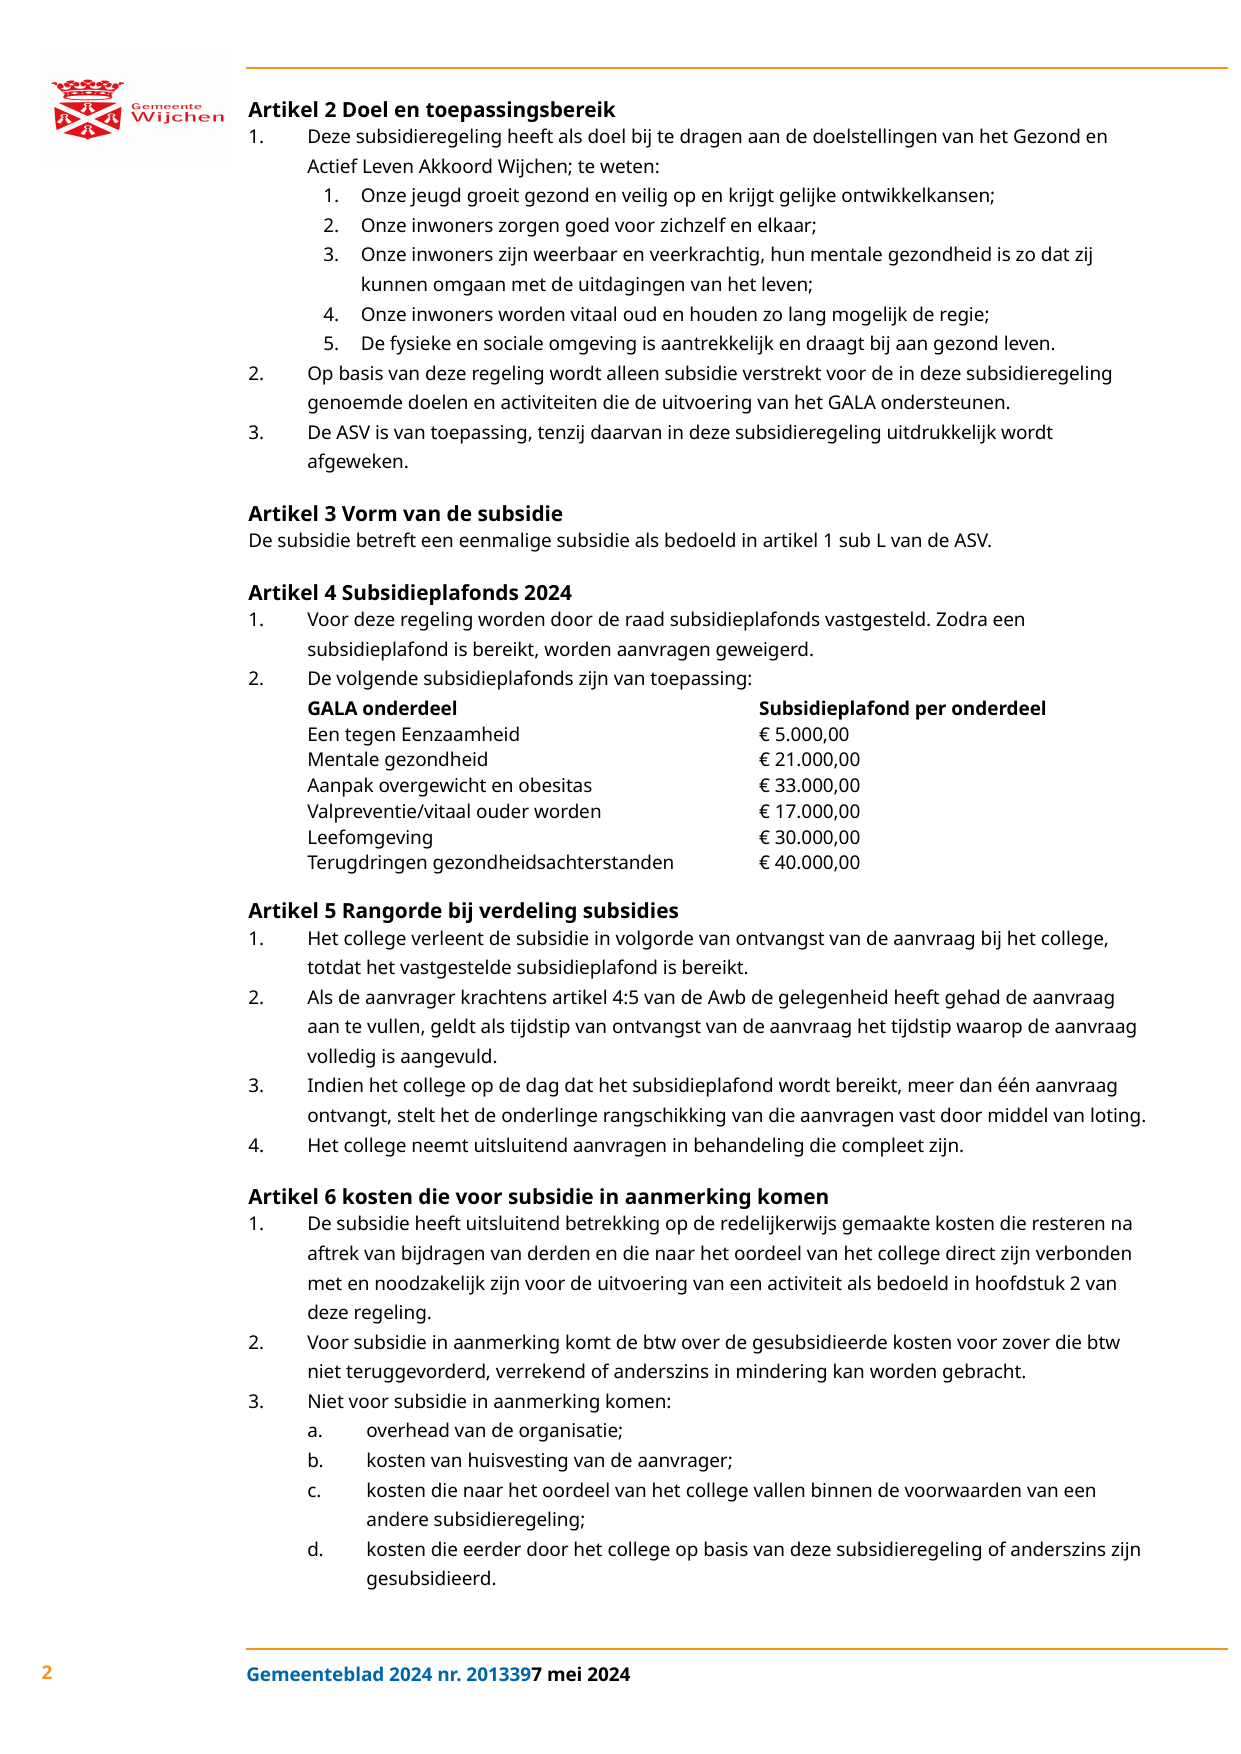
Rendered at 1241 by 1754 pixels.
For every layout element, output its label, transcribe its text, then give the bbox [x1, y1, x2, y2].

text Artikel 2 Doel en toepassingsbereik [248, 95, 1152, 123]
list Onze inwoners zorgen goed voor zichzelf en elkaar; [323, 212, 1152, 238]
table_cell Mentale gezondheid [307, 747, 759, 772]
list Op basis van deze regeling wordt alleen subsidie verstrekt voor de in deze subsidieregeling genoemde doelen en activiteiten die de uitvoering van het GALA ondersteunen. [248, 360, 1152, 415]
table_cell Leefomgeving [307, 824, 759, 849]
table_cell Aanpak overgewicht en obesitas [307, 773, 759, 798]
text Artikel 4 Subsidieplafonds 2024 [248, 578, 1152, 606]
table_header Subsidieplafond per onderdeel [759, 695, 1211, 721]
list De subsidie heeft uitsluitend betrekking op de redelijkerwijs gemaakte kosten die resteren na aftrek van bijdragen van derden en die naar het oordeel van het college direct zijn verbonden met en noodzakelijk zijn voor de uitvoering van een activiteit als bedoeld in hoofdstuk 2 van deze regeling. [248, 1211, 1152, 1325]
table_cell Terugdringen gezondheidsachterstanden [307, 850, 759, 875]
table_cell € 33.000,00 [759, 773, 1211, 798]
list Het college neemt uitsluitend aanvragen in behandeling die compleet zijn. [248, 1132, 1152, 1157]
table_cell Valpreventie/vitaal ouder worden [307, 798, 759, 824]
list De volgende subsidieplafonds zijn van toepassing: [248, 666, 1152, 691]
table_cell Een tegen Eenzaamheid [307, 721, 759, 747]
list overhead van de organisatie; [307, 1418, 1152, 1443]
list De ASV is van toepassing, tenzij daarvan in deze subsidieregeling uitdrukkelijk wordt afgeweken. [248, 419, 1152, 474]
list Onze inwoners worden vitaal oud en houden zo lang mogelijk de regie; [323, 301, 1152, 326]
table_cell € 17.000,00 [759, 798, 1211, 824]
list kosten die naar het oordeel van het college vallen binnen de voorwaarden van een andere subsidieregeling; [307, 1477, 1152, 1532]
list kosten van huisvesting van de aanvrager; [307, 1447, 1152, 1473]
table_cell € 30.000,00 [759, 824, 1211, 849]
list De fysieke en sociale omgeving is aantrekkelijk en draagt bij aan gezond leven. [323, 330, 1152, 356]
table_cell € 5.000,00 [759, 721, 1211, 747]
list Deze subsidieregeling heeft als doel bij te dragen aan de doelstellingen van het Gezond en Actief Leven Akkoord Wijchen; te weten: [248, 123, 1152, 178]
list Niet voor subsidie in aanmerking komen: [248, 1388, 1152, 1414]
list Voor subsidie in aanmerking komt de btw over de gesubsidieerde kosten voor zover die btw niet teruggevorderd, verrekend of anderszins in mindering kan worden gebracht. [248, 1329, 1152, 1384]
list Voor deze regeling worden door de raad subsidieplafonds vastgesteld. Zodra een subsidieplafond is bereikt, worden aanvragen geweigerd. [248, 606, 1152, 662]
table_cell € 21.000,00 [759, 747, 1211, 772]
table_header GALA onderdeel [307, 695, 759, 721]
text Artikel 5 Rangorde bij verdeling subsidies [248, 896, 1152, 925]
list Het college verleent de subsidie in volgorde van ontvangst van de aanvraag bij het college, totdat het vastgestelde subsidieplafond is bereikt. [248, 925, 1152, 980]
list Indien het college op de dag dat het subsidieplafond wordt bereikt, meer dan één aanvraag ontvangt, stelt het de onderlinge rangschikking van die aanvragen vast door middel van loting. [248, 1073, 1152, 1128]
list Onze jeugd groeit gezond en veilig op en krijgt gelijke ontwikkelkansen; [323, 182, 1152, 208]
text Artikel 3 Vorm van de subsidie [248, 499, 1152, 527]
table_cell € 40.000,00 [759, 850, 1211, 875]
text De subsidie betreft een eenmalige subsidie als bedoeld in artikel 1 sub L van de ASV. [248, 527, 1152, 553]
picture [41, 47, 231, 172]
list Onze inwoners zijn weerbaar en veerkrachtig, hun mentale gezondheid is zo dat zij kunnen omgaan met de uitdagingen van het leven; [323, 242, 1152, 297]
list Als de aanvrager krachtens artikel 4:5 van de Awb de gelegenheid heeft gehad de aanvraag aan te vullen, geldt als tijdstip van ontvangst van de aanvraag het tijdstip waarop de aanvraag volledig is aangevuld. [248, 984, 1152, 1069]
list kosten die eerder door het college op basis van deze subsidieregeling of anderszins zijn gesubsidieerd. [307, 1536, 1152, 1591]
text Artikel 6 kosten die voor subsidie in aanmerking komen [248, 1182, 1152, 1211]
